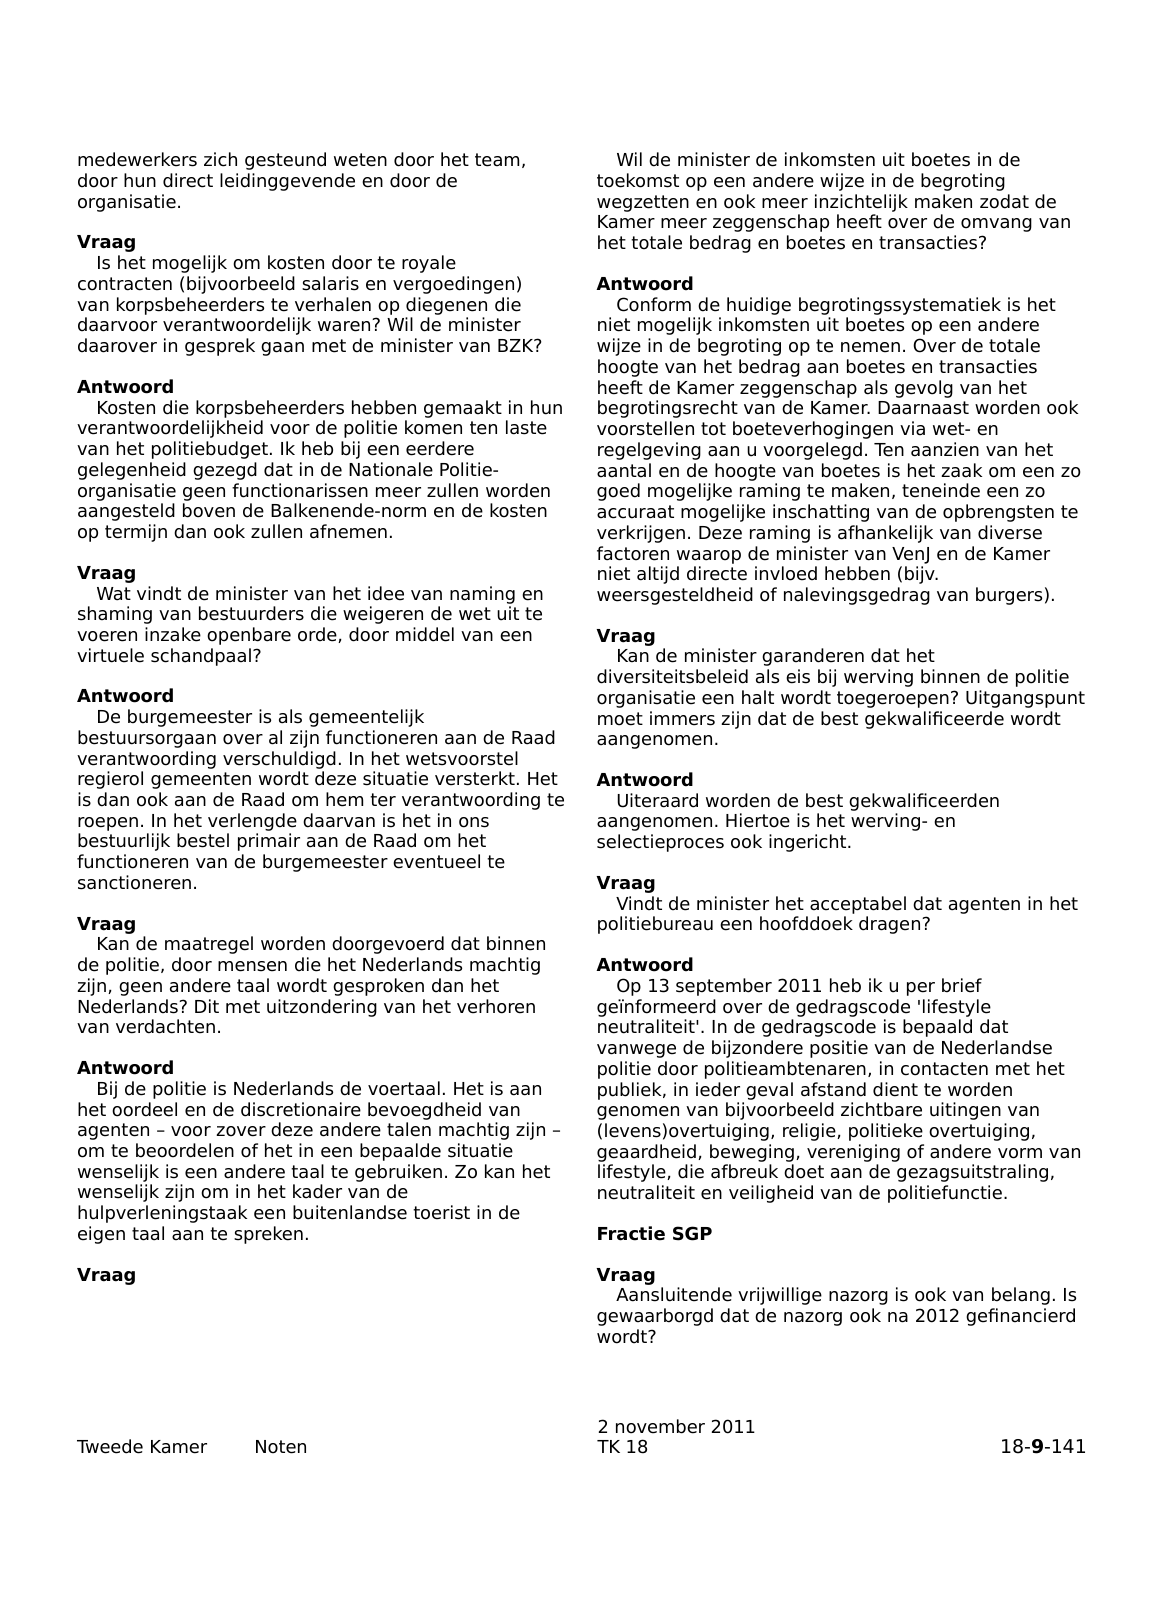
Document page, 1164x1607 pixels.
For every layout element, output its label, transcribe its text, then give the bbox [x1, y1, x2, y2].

text Kan de minister garanderen dat het diversiteitsbeleid als eis bij werving binnen de politie organisatie een halt wordt toegeroepen? Uitgangspunt moet immers zijn dat de best gekwalificeerde wordt aangenomen. [596, 646, 1087, 750]
text Vindt de minister het acceptabel dat agenten in het politiebureau een hoofddoek dragen? [596, 893, 1087, 935]
text Uiteraard worden de best gekwalificeerden aangenomen. Hiertoe is het werving- en selectieproces ook ingericht. [596, 791, 1087, 853]
text Wat vindt de minister van het idee van naming en shaming van bestuurders die weigeren de wet uit te voeren inzake openbare orde, door middel van een virtuele schandpaal? [77, 583, 567, 666]
text Vraag [596, 1264, 1087, 1285]
text Vraag [77, 232, 567, 253]
text Antwoord [596, 955, 1087, 976]
text Is het mogelijk om kosten door te royale contracten (bijvoorbeeld salaris en vergoedingen) van korpsbeheerders te verhalen op diegenen die daarvoor verantwoordelijk waren? Wil de minister daarover in gesprek gaan met de minister van BZK? [77, 253, 567, 357]
text Kosten die korpsbeheerders hebben gemaakt in hun verantwoordelijkheid voor de politie komen ten laste van het politiebudget. Ik heb bij een eerdere gelegenheid gezegd dat in de Nationale Politie-organisatie geen functionarissen meer zullen worden aangesteld boven de Balkenende-norm en de kosten op termijn dan ook zullen afnemen. [77, 397, 567, 543]
text Wil de minister de inkomsten uit boetes in de toekomst op een andere wijze in de begroting wegzetten en ook meer inzichtelijk maken zodat de Kamer meer zeggenschap heeft over de omvang van het totale bedrag en boetes en transacties? [596, 150, 1087, 254]
text Vraag [77, 563, 567, 583]
text Fractie SGP [596, 1224, 1087, 1244]
text Antwoord [77, 377, 567, 397]
text Antwoord [596, 770, 1087, 791]
text Op 13 september 2011 heb ik u per brief geïnformeerd over de gedragscode 'lifestyle neutraliteit'. In de gedragscode is bepaald dat vanwege de bijzondere positie van de Nederlandse politie door politieambtenaren, in contacten met het publiek, in ieder geval afstand dient te worden genomen van bijvoorbeeld zichtbare uitingen van (levens)overtuiging, religie, politieke overtuiging, geaardheid, beweging, vereniging of andere vorm van lifestyle, die afbreuk doet aan de gezagsuitstraling, neutraliteit en veiligheid van de politiefunctie. [596, 976, 1087, 1204]
text Vraag [77, 1264, 567, 1285]
text Vraag [77, 913, 567, 934]
text Kan de maatregel worden doorgevoerd dat binnen de politie, door mensen die het Nederlands machtig zijn, geen andere taal wordt gesproken dan het Nederlands? Dit met uitzondering van het verhoren van verdachten. [77, 934, 567, 1038]
text Vraag [596, 626, 1087, 646]
text Bij de politie is Nederlands de voertaal. Het is aan het oordeel en de discretionaire bevoegdheid van agenten – voor zover deze andere talen machtig zijn – om te beoordelen of het in een bepaalde situatie wenselijk is een andere taal te gebruiken. Zo kan het wenselijk zijn om in het kader van de hulpverleningstaak een buitenlandse toerist in de eigen taal aan te spreken. [77, 1079, 567, 1244]
text Antwoord [596, 274, 1087, 294]
text Conform de huidige begrotingssystematiek is het niet mogelijk inkomsten uit boetes op een andere wijze in de begroting op te nemen. Over de totale hoogte van het bedrag aan boetes en transacties heeft de Kamer zeggenschap als gevolg van het begrotingsrecht van de Kamer. Daarnaast worden ook voorstellen tot boeteverhogingen via wet- en regelgeving aan u voorgelegd. Ten aanzien van het aantal en de hoogte van boetes is het zaak om een zo goed mogelijke raming te maken, teneinde een zo accuraat mogelijke inschatting van de opbrengsten te verkrijgen. Deze raming is afhankelijk van diverse factoren waarop de minister van VenJ en de Kamer niet altijd directe invloed hebben (bijv. weersgesteldheid of nalevingsgedrag van burgers). [596, 294, 1087, 606]
text Antwoord [77, 686, 567, 707]
text Vraag [596, 873, 1087, 893]
text medewerkers zich gesteund weten door het team, door hun direct leidinggevende en door de organisatie. [77, 150, 567, 212]
text De burgemeester is als gemeentelijk bestuursorgaan over al zijn functioneren aan de Raad verantwoording verschuldigd. In het wetsvoorstel regierol gemeenten wordt deze situatie versterkt. Het is dan ook aan de Raad om hem ter verantwoording te roepen. In het verlengde daarvan is het in ons bestuurlijk bestel primair aan de Raad om het functioneren van de burgemeester eventueel te sanctioneren. [77, 707, 567, 893]
text Aansluitende vrijwillige nazorg is ook van belang. Is gewaarborgd dat de nazorg ook na 2012 gefinancierd wordt? [596, 1285, 1087, 1347]
text Antwoord [77, 1058, 567, 1079]
